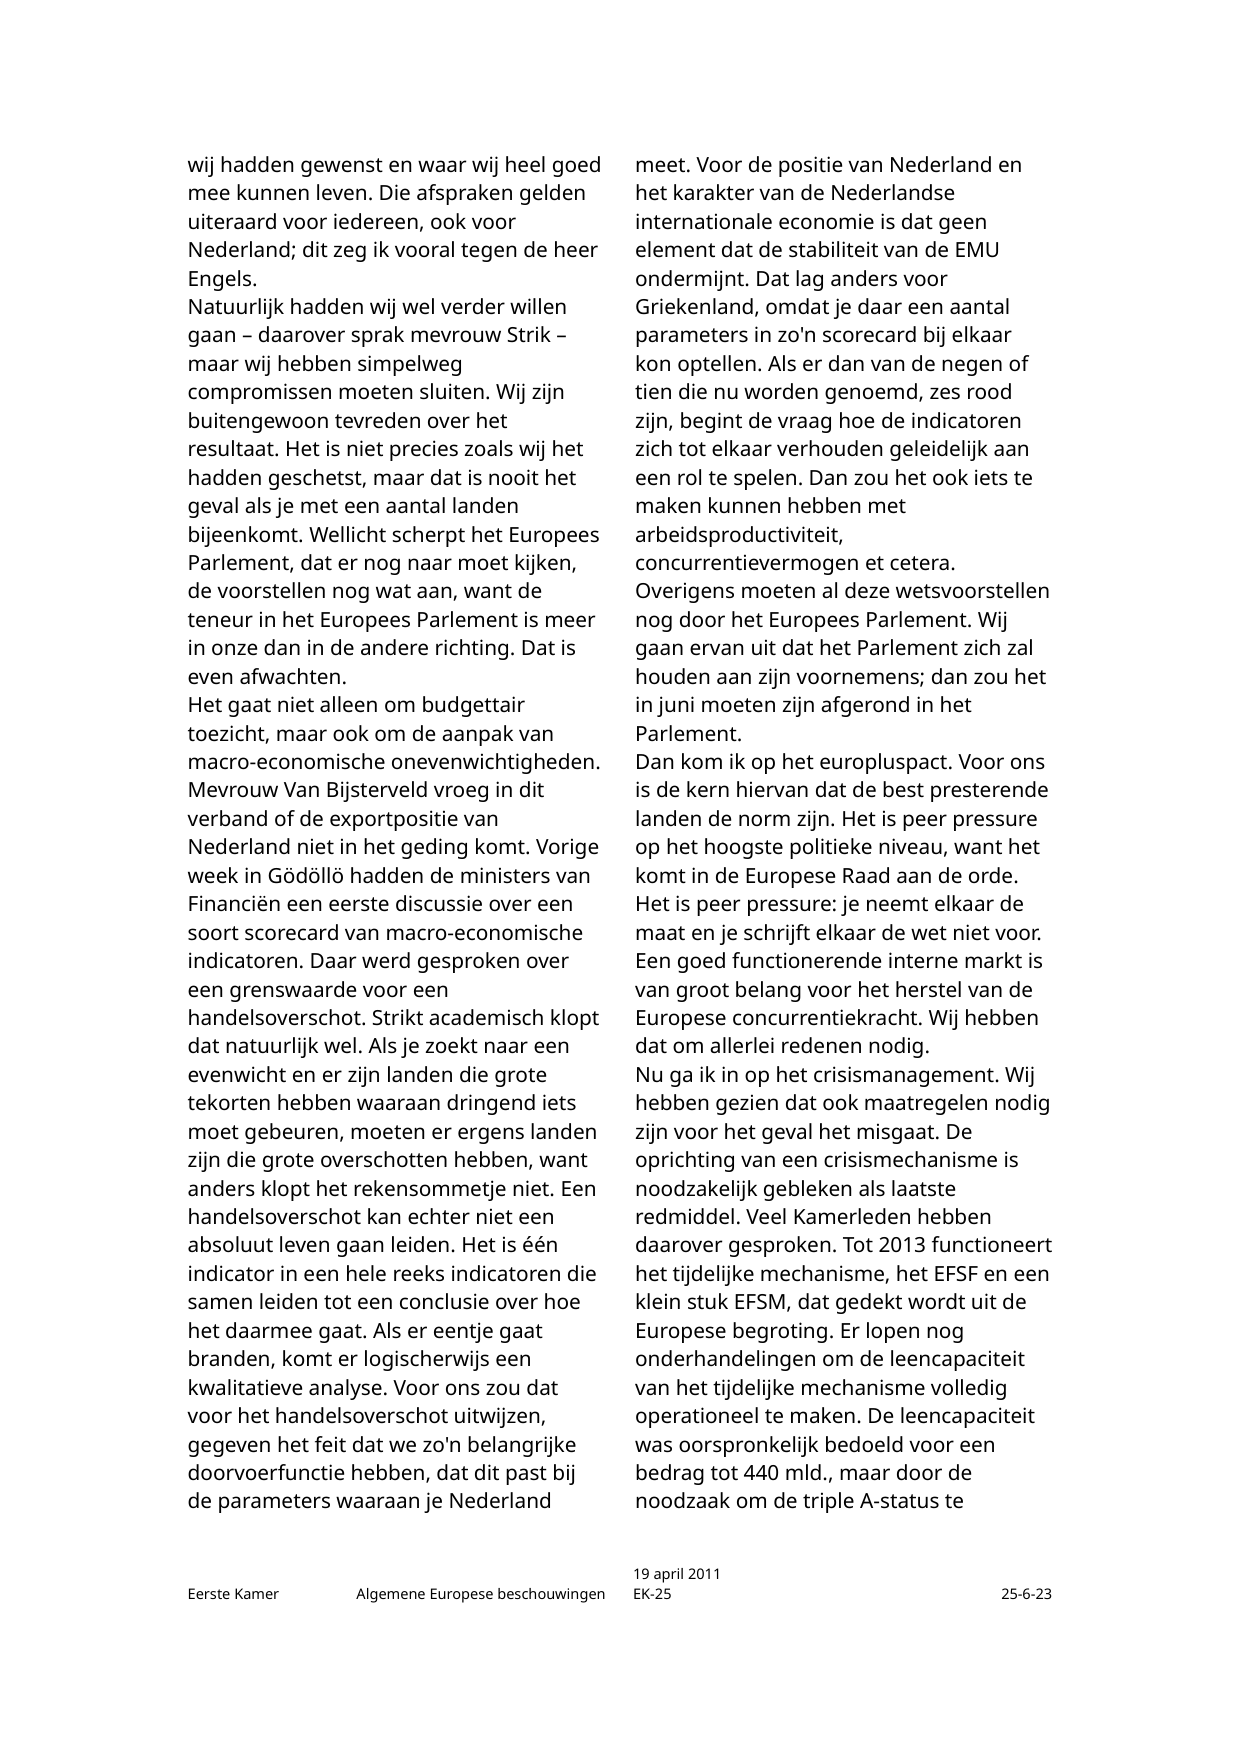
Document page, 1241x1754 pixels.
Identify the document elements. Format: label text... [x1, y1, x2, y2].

text wij hadden gewenst en waar wij heel goed mee kunnen leven. Die afspraken gelden uiteraard voor iedereen, ook voor Nederland; dit zeg ik vooral tegen de heer Engels. [187, 150, 605, 292]
text Dan kom ik op het europluspact. Voor ons is de kern hiervan dat de best presterende landen de norm zijn. Het is peer pressure op het hoogste politieke niveau, want het komt in de Europese Raad aan de orde. Het is peer pressure: je neemt elkaar de maat en je schrijft elkaar de wet niet voor. Een goed functionerende interne markt is van groot belang voor het herstel van de Europese concurrentiekracht. Wij hebben dat om allerlei redenen nodig. [635, 747, 1053, 1060]
text Het gaat niet alleen om budgettair toezicht, maar ook om de aanpak van macro-economische onevenwichtigheden. Mevrouw Van Bijsterveld vroeg in dit verband of de exportpositie van Nederland niet in het geding komt. Vorige week in Gödöllö hadden de ministers van Financiën een eerste discussie over een soort scorecard van macro-economische indicatoren. Daar werd gesproken over een grenswaarde voor een handelsoverschot. Strikt academisch klopt dat natuurlijk wel. Als je zoekt naar een evenwicht en er zijn landen die grote tekorten hebben waaraan dringend iets moet gebeuren, moeten er ergens landen zijn die grote overschotten hebben, want anders klopt het rekensommetje niet. Een handelsoverschot kan echter niet een absoluut leven gaan leiden. Het is één indicator in een hele reeks indicatoren die samen leiden tot een conclusie over hoe het daarmee gaat. Als er eentje gaat branden, komt er logischerwijs een kwalitatieve analyse. Voor ons zou dat voor het handelsoverschot uitwijzen, gegeven het feit dat we zo'n belangrijke doorvoerfunctie hebben, dat dit past bij de parameters waaraan je Nederland [187, 690, 605, 1515]
text meet. Voor de positie van Nederland en het karakter van de Nederlandse internationale economie is dat geen element dat de stabiliteit van de EMU ondermijnt. Dat lag anders voor Griekenland, omdat je daar een aantal parameters in zo'n scorecard bij elkaar kon optellen. Als er dan van de negen of tien die nu worden genoemd, zes rood zijn, begint de vraag hoe de indicatoren zich tot elkaar verhouden geleidelijk aan een rol te spelen. Dan zou het ook iets te maken kunnen hebben met arbeidsproductiviteit, concurrentievermogen et cetera. Overigens moeten al deze wetsvoorstellen nog door het Europees Parlement. Wij gaan ervan uit dat het Parlement zich zal houden aan zijn voornemens; dan zou het in juni moeten zijn afgerond in het Parlement. [635, 150, 1053, 747]
text Natuurlijk hadden wij wel verder willen gaan – daarover sprak mevrouw Strik – maar wij hebben simpelweg compromissen moeten sluiten. Wij zijn buitengewoon tevreden over het resultaat. Het is niet precies zoals wij het hadden geschetst, maar dat is nooit het geval als je met een aantal landen bijeenkomt. Wellicht scherpt het Europees Parlement, dat er nog naar moet kijken, de voorstellen nog wat aan, want de teneur in het Europees Parlement is meer in onze dan in de andere richting. Dat is even afwachten. [187, 292, 605, 690]
text Nu ga ik in op het crisismanagement. Wij hebben gezien dat ook maatregelen nodig zijn voor het geval het misgaat. De oprichting van een crisismechanisme is noodzakelijk gebleken als laatste redmiddel. Veel Kamerleden hebben daarover gesproken. Tot 2013 functioneert het tijdelijke mechanisme, het EFSF en een klein stuk EFSM, dat gedekt wordt uit de Europese begroting. Er lopen nog onderhandelingen om de leencapaciteit van het tijdelijke mechanisme volledig operationeel te maken. De leencapaciteit was oorspronkelijk bedoeld voor een bedrag tot 440 mld., maar door de noodzaak om de triple A-status te [635, 1060, 1053, 1515]
